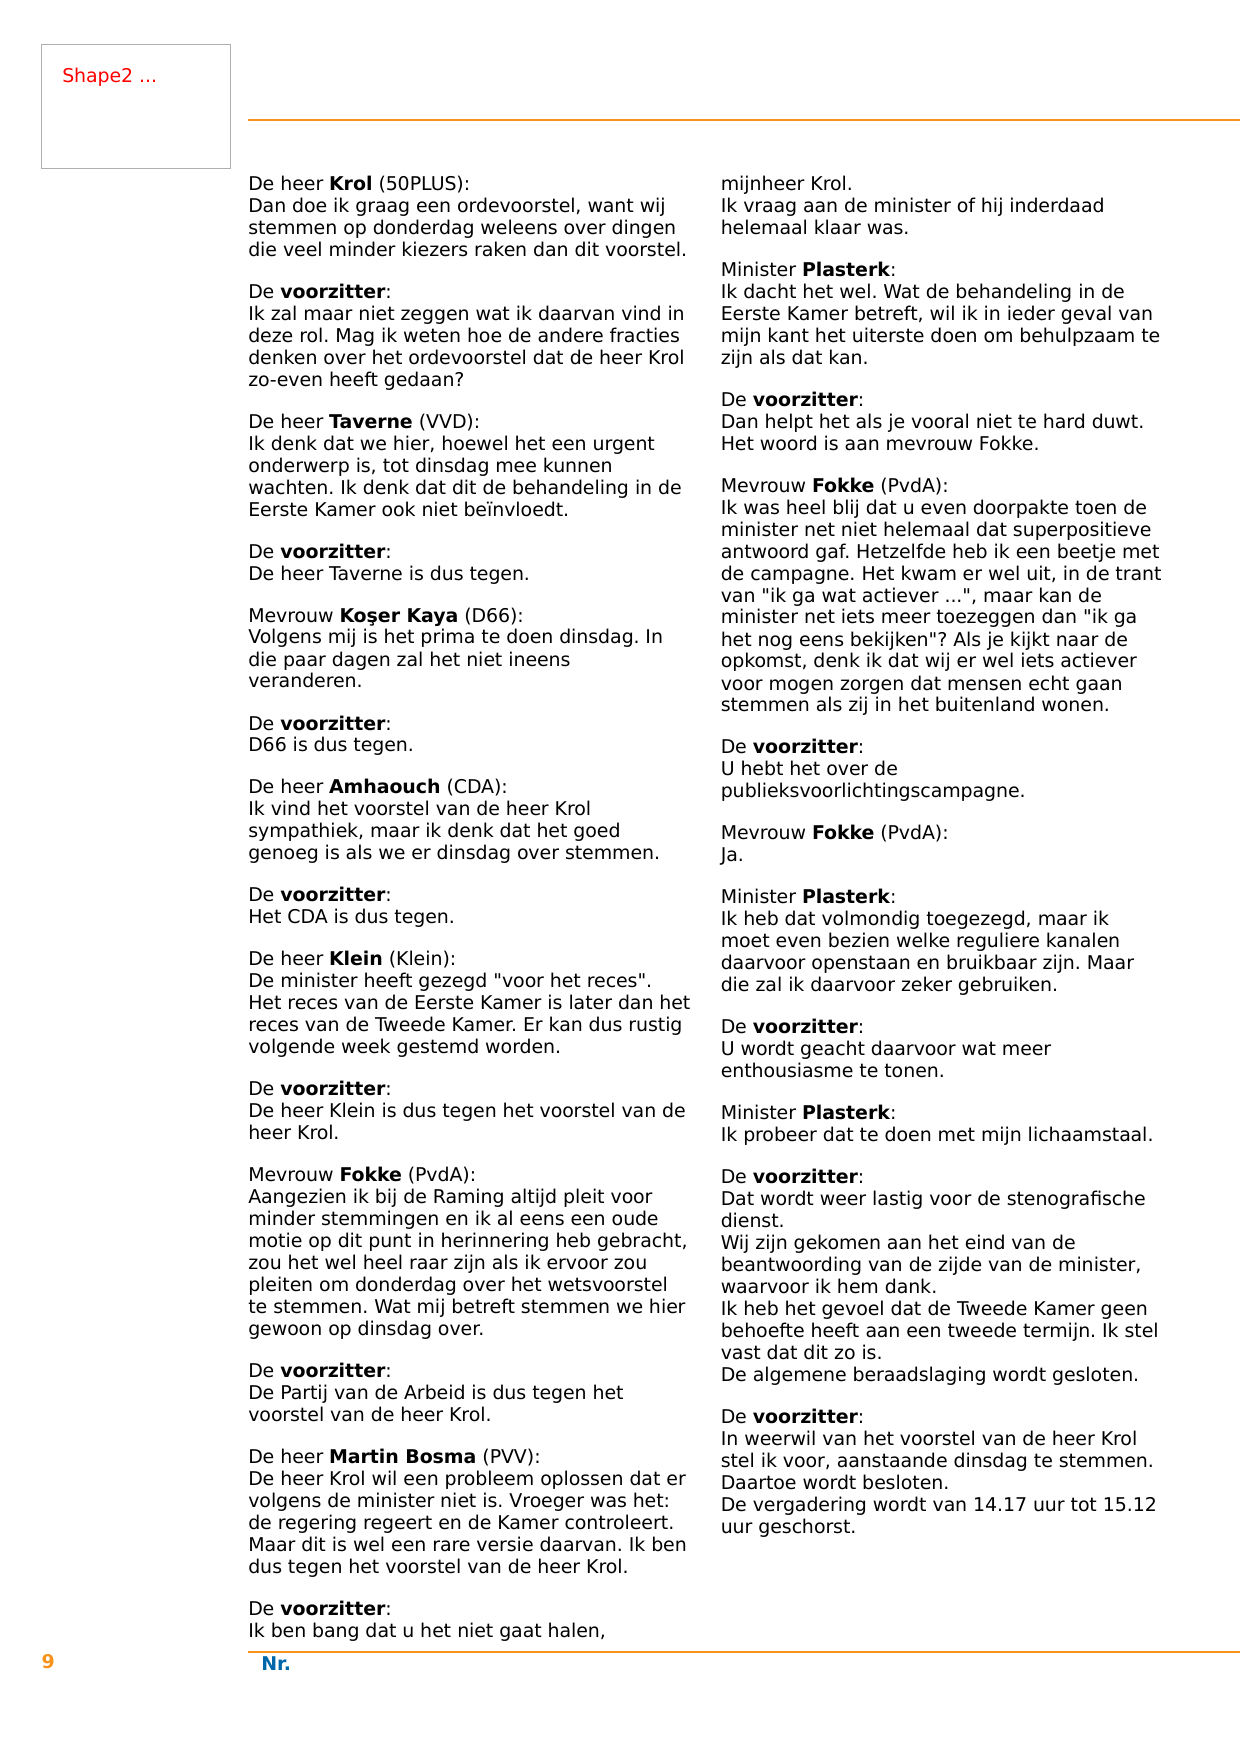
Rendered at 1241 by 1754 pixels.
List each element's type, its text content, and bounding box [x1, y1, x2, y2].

text mijnheer Krol. [721, 173, 1163, 195]
text Ik ben bang dat u het niet gaat halen, [248, 1620, 691, 1642]
text Mevrouw Fokke (PvdA): [721, 822, 1163, 844]
text De voorzitter: [248, 1078, 691, 1100]
text In weerwil van het voorstel van de heer Krol stel ik voor, aanstaande dinsdag te stemmen. [721, 1428, 1163, 1472]
text Ik heb dat volmondig toegezegd, maar ik moet even bezien welke reguliere kanalen daarvoor openstaan en bruikbaar zijn. Maar die zal ik daarvoor zeker gebruiken. [721, 908, 1163, 996]
text Wij zijn gekomen aan het eind van de beantwoording van de zijde van de minister, waarvoor ik hem dank. [721, 1232, 1163, 1298]
text De vergadering wordt van 14.17 uur tot 15.12 uur geschorst. [721, 1494, 1163, 1538]
text Het woord is aan mevrouw Fokke. [721, 433, 1163, 454]
text De voorzitter: [248, 1598, 691, 1620]
text Aangezien ik bij de Raming altijd pleit voor minder stemmingen en ik al eens een oude motie op dit punt in herinnering heb gebracht, zou het wel heel raar zijn als ik ervoor zou pleiten om donderdag over het wetsvoorstel te stemmen. Wat mij betreft stemmen we hier gewoon op dinsdag over. [248, 1186, 691, 1340]
text De voorzitter: [721, 1016, 1163, 1038]
text De Partij van de Arbeid is dus tegen het voorstel van de heer Krol. [248, 1382, 691, 1426]
text De heer Taverne (VVD): [248, 411, 691, 433]
text Mevrouw Koşer Kaya (D66): [248, 604, 691, 626]
text Ik was heel blij dat u even doorpakte toen de minister net niet helemaal dat superpositieve antwoord gaf. Hetzelfde heb ik een beetje met de campagne. Het kwam er wel uit, in de trant van "ik ga wat actiever ...", maar kan de minister net iets meer toezeggen dan "ik ga het nog eens bekijken"? Als je kijkt naar de opkomst, denk ik dat wij er wel iets actiever voor mogen zorgen dat mensen echt gaan stemmen als zij in het buitenland wonen. [721, 497, 1163, 716]
text Dan helpt het als je vooral niet te hard duwt. [721, 411, 1163, 433]
text De voorzitter: [248, 281, 691, 303]
text Daartoe wordt besloten. [721, 1472, 1163, 1494]
text De algemene beraadslaging wordt gesloten. [721, 1364, 1163, 1386]
text Mevrouw Fokke (PvdA): [721, 474, 1163, 497]
text Ik vind het voorstel van de heer Krol sympathiek, maar ik denk dat het goed genoeg is als we er dinsdag over stemmen. [248, 798, 691, 864]
text Minister Plasterk: [721, 886, 1163, 908]
text De voorzitter: [248, 541, 691, 562]
text Het CDA is dus tegen. [248, 906, 691, 928]
text Minister Plasterk: [721, 1102, 1163, 1124]
text Ja. [721, 844, 1163, 866]
text De heer Martin Bosma (PVV): [248, 1446, 691, 1468]
text Minister Plasterk: [721, 259, 1163, 281]
text De heer Klein (Klein): [248, 948, 691, 970]
text U hebt het over de publieksvoorlichtingscampagne. [721, 758, 1163, 802]
text De heer Taverne is dus tegen. [248, 562, 691, 584]
text De voorzitter: [248, 884, 691, 906]
text Ik dacht het wel. Wat de behandeling in de Eerste Kamer betreft, wil ik in ieder geval van mijn kant het uiterste doen om behulpzaam te zijn als dat kan. [721, 281, 1163, 369]
text U wordt geacht daarvoor wat meer enthousiasme te tonen. [721, 1038, 1163, 1082]
text Ik zal maar niet zeggen wat ik daarvan vind in deze rol. Mag ik weten hoe de andere fracties denken over het ordevoorstel dat de heer Krol zo-even heeft gedaan? [248, 303, 691, 391]
text Ik vraag aan de minister of hij inderdaad helemaal klaar was. [721, 195, 1163, 239]
text Ik denk dat we hier, hoewel het een urgent onderwerp is, tot dinsdag mee kunnen wachten. Ik denk dat dit de behandeling in de Eerste Kamer ook niet beïnvloedt. [248, 433, 691, 521]
text De voorzitter: [721, 389, 1163, 411]
text De heer Klein is dus tegen het voorstel van de heer Krol. [248, 1100, 691, 1144]
text De voorzitter: [721, 1166, 1163, 1188]
text Ik heb het gevoel dat de Tweede Kamer geen behoefte heeft aan een tweede termijn. Ik stel vast dat dit zo is. [721, 1298, 1163, 1364]
text De heer Krol wil een probleem oplossen dat er volgens de minister niet is. Vroeger was het: de regering regeert en de Kamer controleert. Maar dit is wel een rare versie daarvan. Ik ben dus tegen het voorstel van de heer Krol. [248, 1468, 691, 1578]
text Ik probeer dat te doen met mijn lichaamstaal. [721, 1124, 1163, 1146]
text Mevrouw Fokke (PvdA): [248, 1164, 691, 1186]
text De voorzitter: [721, 736, 1163, 758]
text De voorzitter: [248, 1360, 691, 1382]
text De minister heeft gezegd "voor het reces". Het reces van de Eerste Kamer is later dan het reces van de Tweede Kamer. Er kan dus rustig volgende week gestemd worden. [248, 970, 691, 1058]
text De voorzitter: [248, 712, 691, 734]
text D66 is dus tegen. [248, 734, 691, 756]
text Volgens mij is het prima te doen dinsdag. In die paar dagen zal het niet ineens veranderen. [248, 626, 691, 692]
text Dan doe ik graag een ordevoorstel, want wij stemmen op donderdag weleens over dingen die veel minder kiezers raken dan dit voorstel. [248, 195, 691, 261]
text De heer Amhaouch (CDA): [248, 776, 691, 798]
text De voorzitter: [721, 1406, 1163, 1428]
text Dat wordt weer lastig voor de stenografische dienst. [721, 1188, 1163, 1232]
text De heer Krol (50PLUS): [248, 173, 691, 195]
